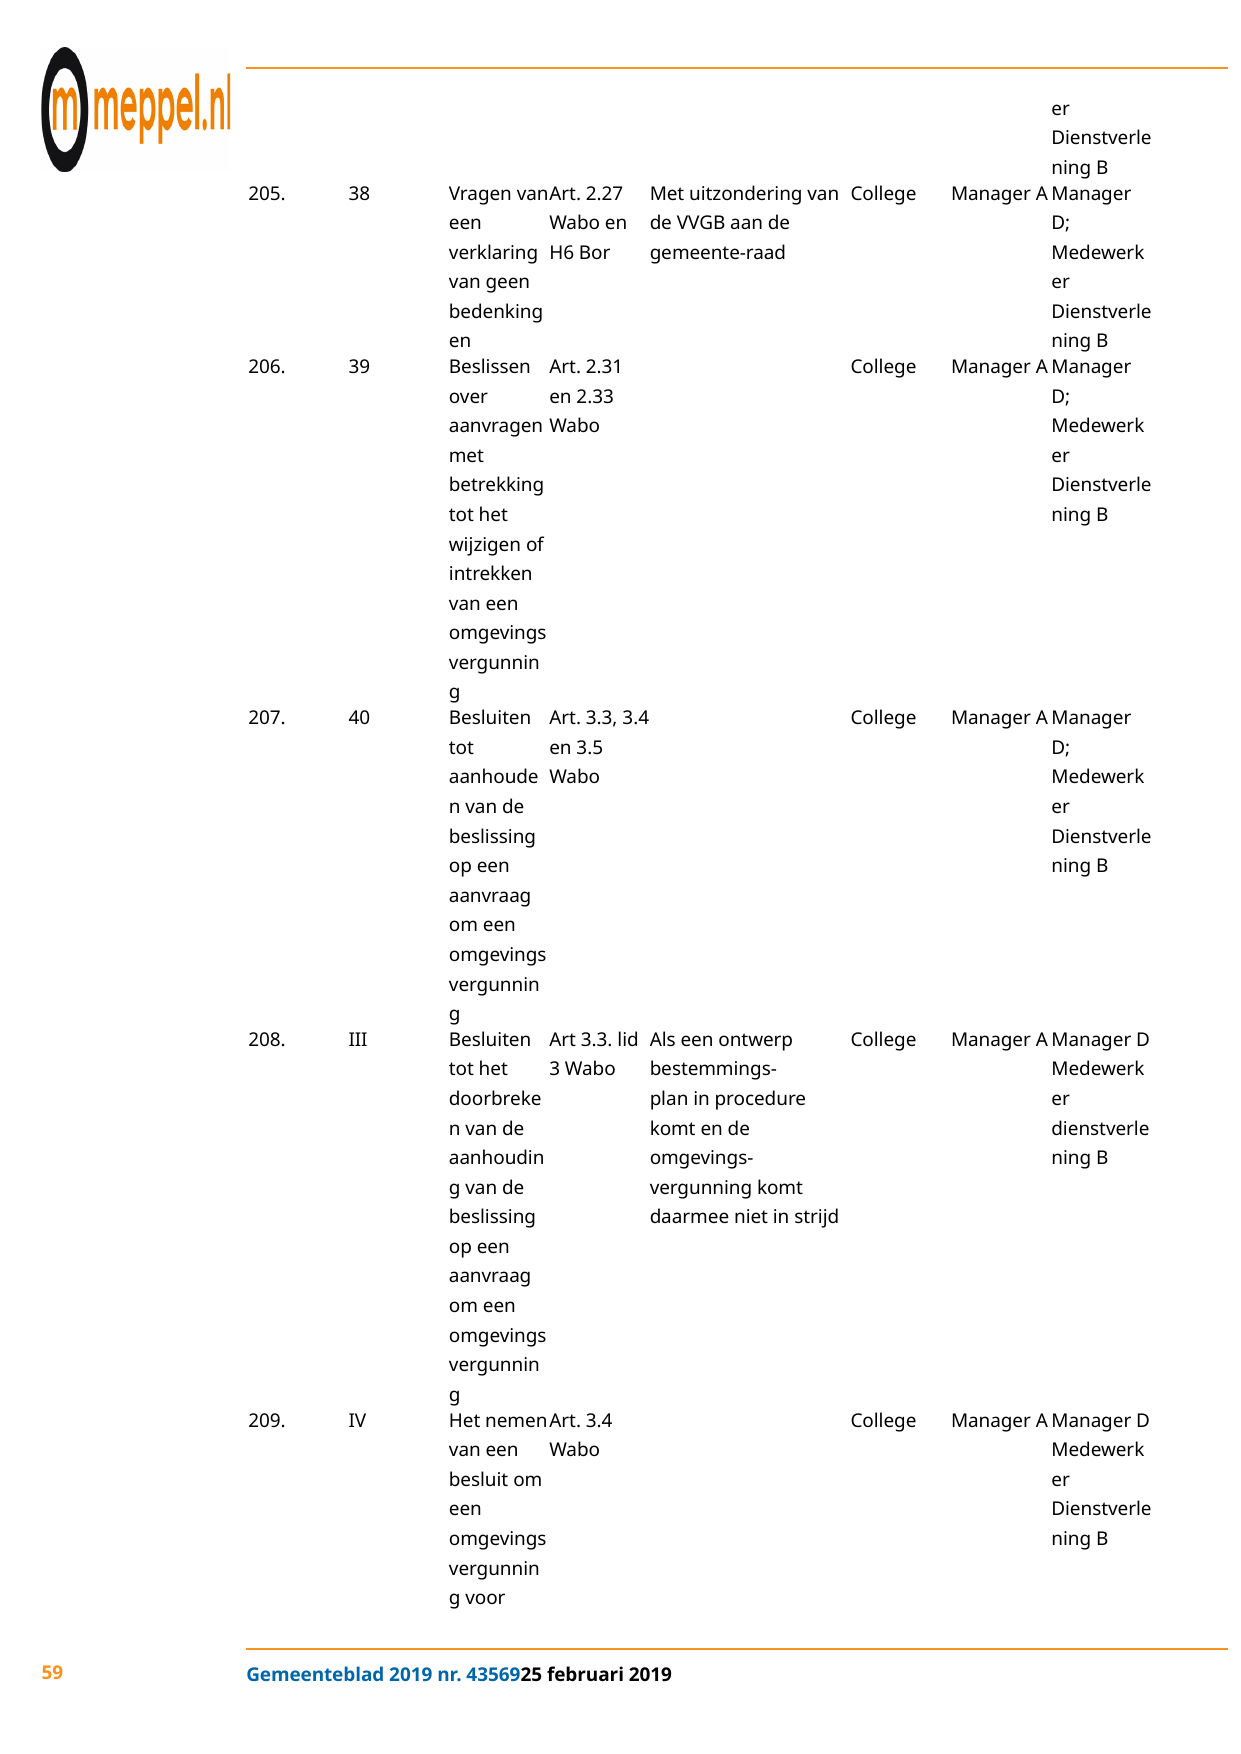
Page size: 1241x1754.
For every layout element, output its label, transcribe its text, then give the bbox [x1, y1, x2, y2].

table_cell IV [348, 1407, 449, 1610]
table_cell [951, 95, 1051, 180]
table_cell 40 [348, 705, 449, 1026]
table_cell [650, 95, 850, 180]
table_cell Vragen van een verklaring van geen bedenkingen [449, 180, 549, 353]
table_cell [449, 95, 549, 180]
table_cell Manager A [951, 180, 1051, 353]
table_cell [650, 1407, 850, 1610]
picture [41, 47, 231, 172]
table_cell College [850, 353, 951, 704]
table_cell College [850, 180, 951, 353]
table_cell College [850, 705, 951, 1026]
table_cell Het nemen van een besluit om een omgevingsvergunning voor [449, 1407, 549, 1610]
table_cell Met uitzondering van de VVGB aan de gemeente-raad [650, 180, 850, 353]
table_cell Manager D Medewerker dienstverlening B [1051, 1026, 1152, 1407]
table_cell 39 [348, 353, 449, 704]
table_cell [650, 353, 850, 704]
table_cell 205. [248, 180, 348, 353]
table_cell Manager A [951, 705, 1051, 1026]
table_cell Art 3.3. lid 3 Wabo [549, 1026, 649, 1407]
table_cell Manager D; Medewerker Dienstverlening B [1051, 705, 1152, 1026]
table_cell 207. [248, 705, 348, 1026]
table_cell 38 [348, 180, 449, 353]
table_cell Beslissen over aanvragen met betrekking tot het wijzigen of intrekken van een omgevingsvergunning [449, 353, 549, 704]
table_cell Art. 3.4 Wabo [549, 1407, 649, 1610]
table_cell 206. [248, 353, 348, 704]
table_cell Als een ontwerp bestemmings- plan in procedure komt en de omgevings- vergunning komt daarmee niet in strijd [650, 1026, 850, 1407]
table_cell Manager A [951, 1026, 1051, 1407]
table_cell Art. 2.27 Wabo en H6 Bor [549, 180, 649, 353]
table_cell er Dienstverlening B [1051, 95, 1152, 180]
table_cell College [850, 1407, 951, 1610]
table_cell [650, 705, 850, 1026]
table_cell College [850, 1026, 951, 1407]
table_cell Art. 3.3, 3.4 en 3.5 Wabo [549, 705, 649, 1026]
table_cell Manager A [951, 353, 1051, 704]
table_cell [348, 95, 449, 180]
table_cell Art. 2.31 en 2.33 Wabo [549, 353, 649, 704]
table_cell Manager D; Medewerker Dienstverlening B [1051, 180, 1152, 353]
table_cell 209. [248, 1407, 348, 1610]
table_cell [850, 95, 951, 180]
table_cell Besluiten tot aanhouden van de beslissing op een aanvraag om een omgevingsvergunning [449, 705, 549, 1026]
table_cell [248, 95, 348, 180]
table_cell Manager D Medewerker Dienstverlening B [1051, 1407, 1152, 1610]
table_cell III [348, 1026, 449, 1407]
table_cell Besluiten tot het doorbreken van de aanhouding van de beslissing op een aanvraag om een omgevingsvergunning [449, 1026, 549, 1407]
table_cell Manager A [951, 1407, 1051, 1610]
table_cell Manager D; Medewerker Dienstverlening B [1051, 353, 1152, 704]
table_cell [549, 95, 649, 180]
table_cell 208. [248, 1026, 348, 1407]
